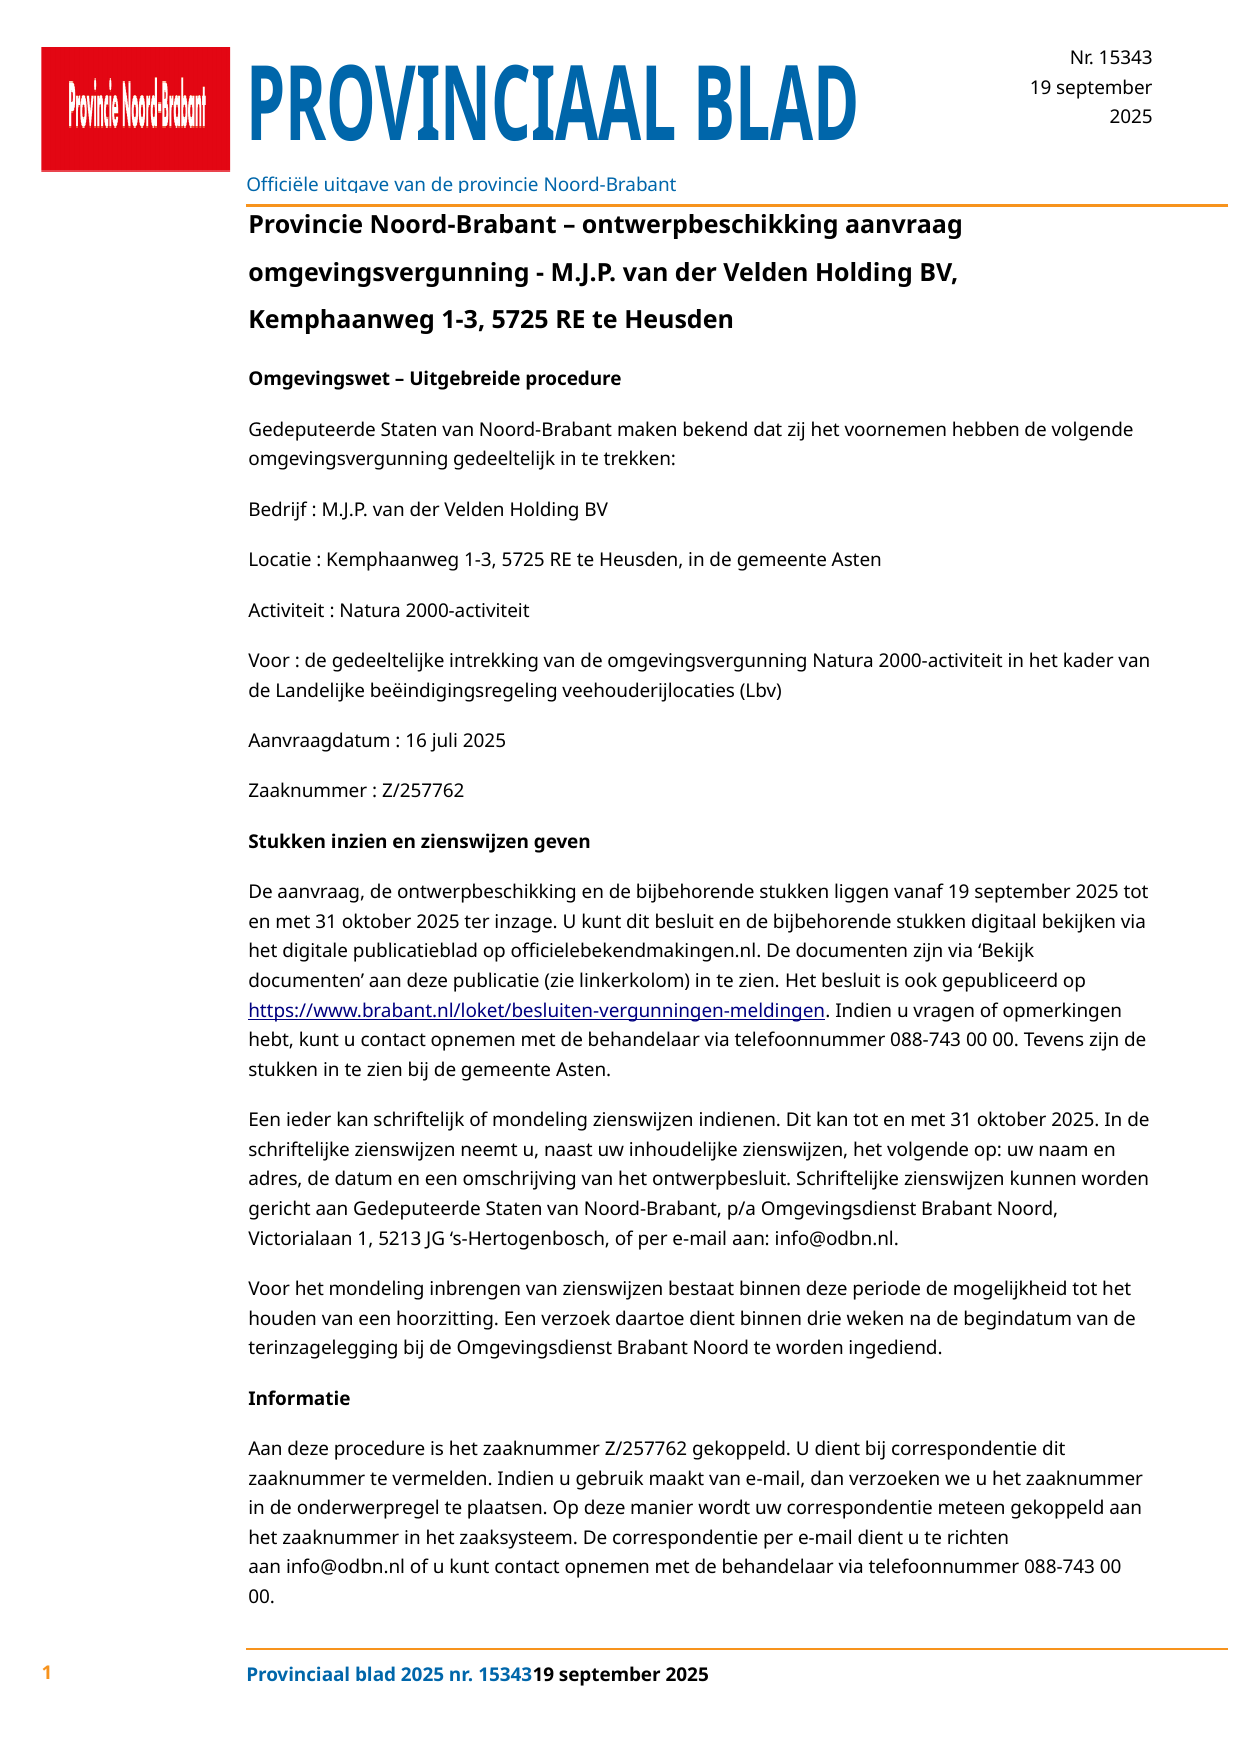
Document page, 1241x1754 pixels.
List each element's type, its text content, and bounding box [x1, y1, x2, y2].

text Aan deze procedure is het zaaknummer Z/257762 gekoppeld. U dient bij correspondentie dit zaaknummer te vermelden. Indien u gebruik maakt van e-mail, dan verzoeken we u het zaaknummer in de onderwerpregel te plaatsen. Op deze manier wordt uw correspondentie meteen gekoppeld aan het zaaknummer in het zaaksysteem. De correspondentie per e-mail dient u te richten aan info@odbn.nl of u kunt contact opnemen met de behandelaar via telefoonnummer 088-743 00 00. [248, 1435, 1152, 1609]
text Bedrijf : M.J.P. van der Velden Holding BV [248, 496, 1152, 522]
text Voor het mondeling inbrengen van zienswijzen bestaat binnen deze periode de mogelijkheid tot het houden van een hoorzitting. Een verzoek daartoe dient binnen drie weken na de begindatum van de terinzagelegging bij de Omgevingsdienst Brabant Noord te worden ingediend. [248, 1275, 1152, 1360]
text Zaaknummer : Z/257762 [248, 778, 1152, 803]
text De aanvraag, de ontwerpbeschikking en de bijbehorende stukken liggen vanaf 19 september 2025 tot en met 31 oktober 2025 ter inzage. U kunt dit besluit en de bijbehorende stukken digitaal bekijken via het digitale publicatieblad op officielebekendmakingen.nl. De documenten zijn via ‘Bekijk documenten’ aan deze publicatie (zie linkerkolom) in te zien. Het besluit is ook gepubliceerd op https://www.brabant.nl/loket/besluiten-vergunningen-meldingen. Indien u vragen of opmerkingen hebt, kunt u contact opnemen met de behandelaar via telefoonnummer 088-743 00 00. Tevens zijn de stukken in te zien bij de gemeente Asten. [248, 878, 1152, 1082]
text Voor : de gedeeltelijke intrekking van de omgevingsvergunning Natura 2000-activiteit in het kader van de Landelijke beëindigingsregeling veehouderijlocaties (Lbv) [248, 647, 1152, 702]
text Locatie : Kemphaanweg 1-3, 5725 RE te Heusden, in de gemeente Asten [248, 546, 1152, 572]
text Stukken inzien en zienswijzen geven [248, 828, 1152, 854]
text Een ieder kan schriftelijk of mondeling zienswijzen indienen. Dit kan tot en met 31 oktober 2025. In de schriftelijke zienswijzen neemt u, naast uw inhoudelijke zienswijzen, het volgende op: uw naam en adres, de datum en een omschrijving van het ontwerpbesluit. Schriftelijke zienswijzen kunnen worden gericht aan Gedeputeerde Staten van Noord-Brabant, p/a Omgevingsdienst Brabant Noord, Victorialaan 1, 5213 JG ‘s-Hertogenbosch, of per e-mail aan: info@odbn.nl. [248, 1106, 1152, 1250]
text Gedeputeerde Staten van Noord-Brabant maken bekend dat zij het voornemen hebben de volgende omgevingsvergunning gedeeltelijk in te trekken: [248, 416, 1152, 471]
text Provincie Noord-Brabant – ontwerpbeschikking aanvraag omgevingsvergunning - M.J.P. van der Velden Holding BV, Kemphaanweg 1-3, 5725 RE te Heusden [248, 207, 1152, 336]
text Omgevingswet – Uitgebreide procedure [248, 366, 1152, 391]
text Informatie [248, 1385, 1152, 1410]
text Activiteit : Natura 2000-activiteit [248, 597, 1152, 622]
text Aanvraagdatum : 16 juli 2025 [248, 727, 1152, 753]
picture [41, 47, 231, 172]
